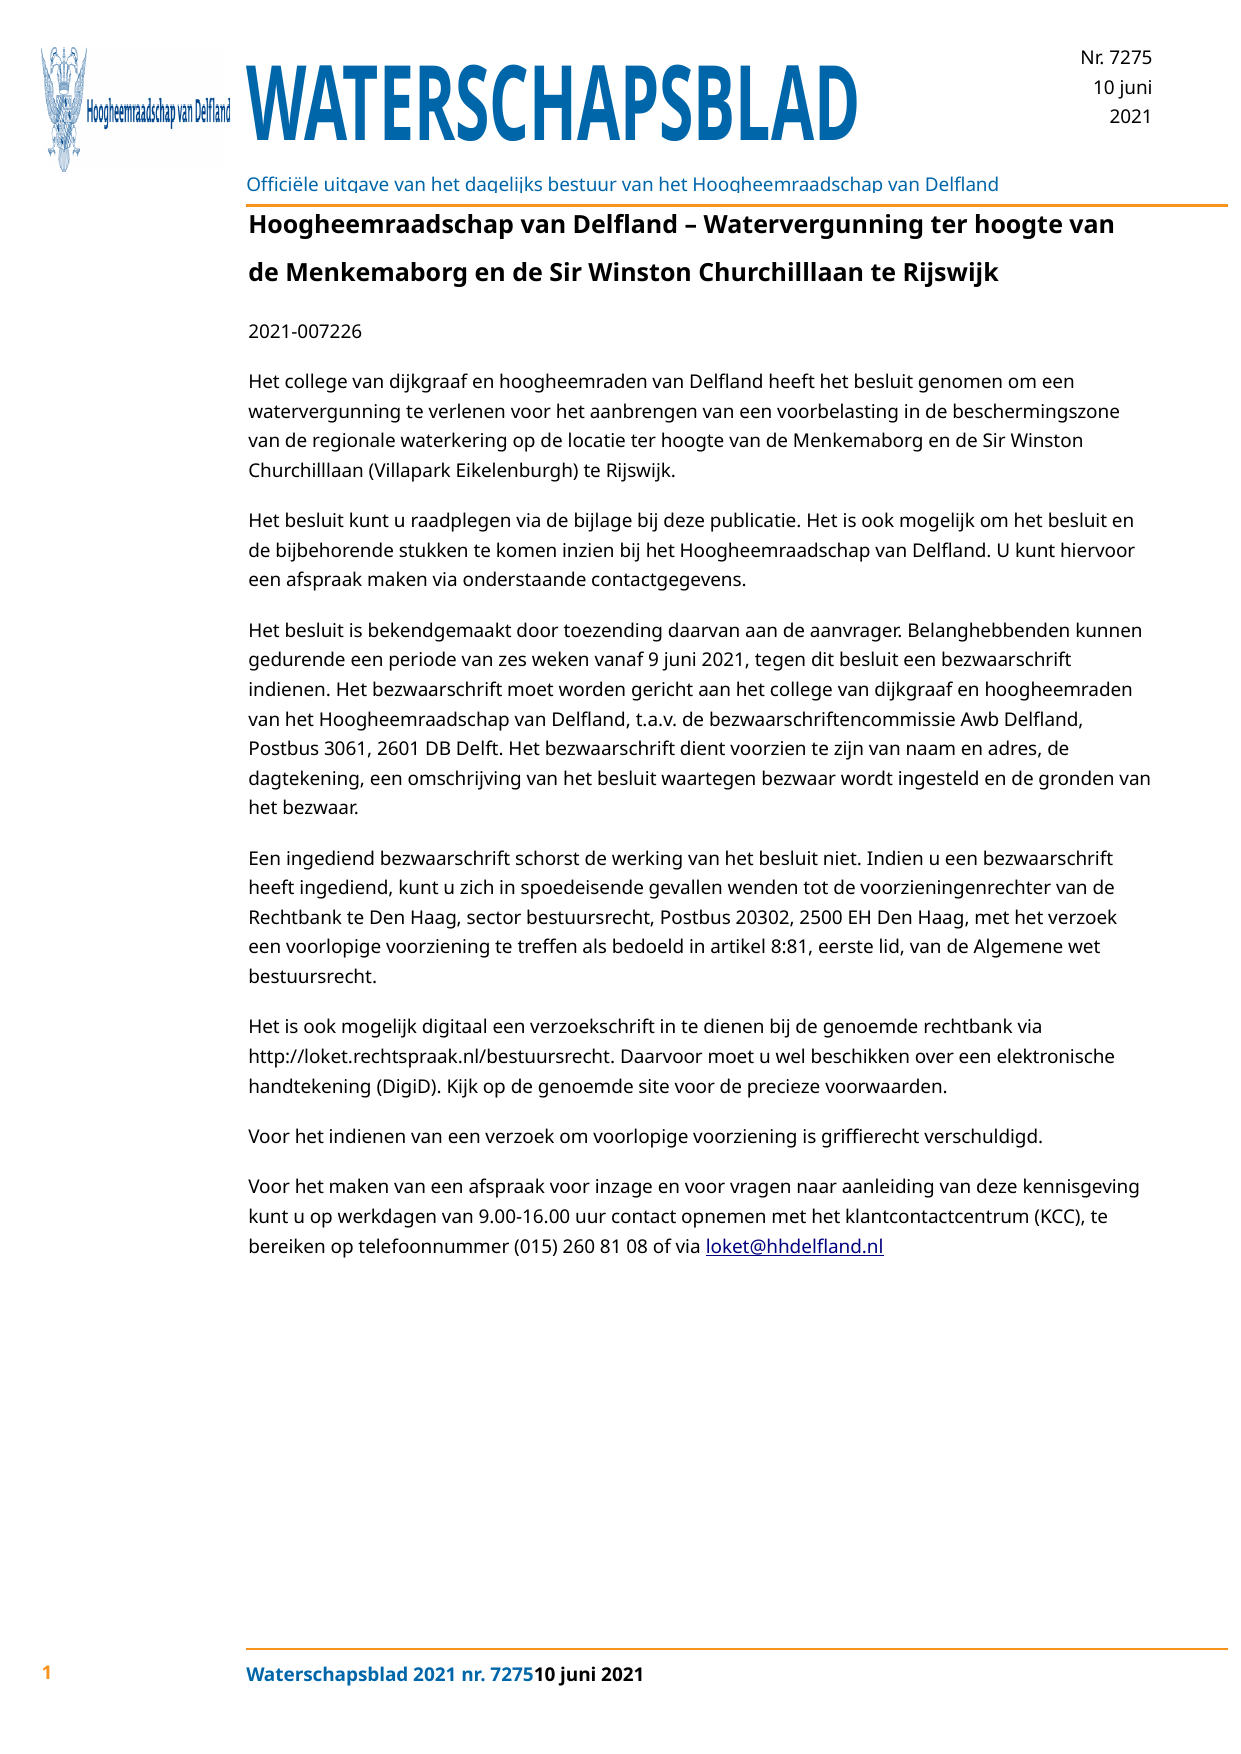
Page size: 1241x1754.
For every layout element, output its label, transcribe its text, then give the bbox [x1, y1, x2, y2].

text Voor het maken van een afspraak voor inzage en voor vragen naar aanleiding van deze kennisgeving kunt u op werkdagen van 9.00-16.00 uur contact opnemen met het klantcontactcentrum (KCC), te bereiken op telefoonnummer (015) 260 81 08 of via loket@hhdelfland.nl [248, 1174, 1152, 1259]
text Het besluit is bekendgemaakt door toezending daarvan aan de aanvrager. Belanghebbenden kunnen gedurende een periode van zes weken vanaf 9 juni 2021, tegen dit besluit een bezwaarschrift indienen. Het bezwaarschrift moet worden gericht aan het college van dijkgraaf en hoogheemraden van het Hoogheemraadschap van Delfland, t.a.v. de bezwaarschriftencommissie Awb Delfland, Postbus 3061, 2601 DB Delft. Het bezwaarschrift dient voorzien te zijn van naam en adres, de dagtekening, een omschrijving van het besluit waartegen bezwaar wordt ingesteld en de gronden van het bezwaar. [248, 617, 1152, 820]
text Het college van dijkgraaf en hoogheemraden van Delfland heeft het besluit genomen om een watervergunning te verlenen voor het aanbrengen van een voorbelasting in de beschermingszone van de regionale waterkering op de locatie ter hoogte van de Menkemaborg en de Sir Winston Churchilllaan (Villapark Eikelenburgh) te Rijswijk. [248, 368, 1152, 483]
text 2021-007226 [248, 318, 1152, 344]
text Het besluit kunt u raadplegen via de bijlage bij deze publicatie. Het is ook mogelijk om het besluit en de bijbehorende stukken te komen inzien bij het Hoogheemraadschap van Delfland. U kunt hiervoor een afspraak maken via onderstaande contactgegevens. [248, 507, 1152, 592]
text Een ingediend bezwaarschrift schorst de werking van het besluit niet. Indien u een bezwaarschrift heeft ingediend, kunt u zich in spoedeisende gevallen wenden tot de voorzieningenrechter van de Rechtbank te Den Haag, sector bestuursrecht, Postbus 20302, 2500 EH Den Haag, met het verzoek een voorlopige voorziening te treffen als bedoeld in artikel 8:81, eerste lid, van de Algemene wet bestuursrecht. [248, 845, 1152, 989]
text Voor het indienen van een verzoek om voorlopige voorziening is griffierecht verschuldigd. [248, 1123, 1152, 1149]
text Hoogheemraadschap van Delfland – Watervergunning ter hoogte van de Menkemaborg en de Sir Winston Churchilllaan te Rijswijk [248, 207, 1152, 288]
text Het is ook mogelijk digitaal een verzoekschrift in te dienen bij de genoemde rechtbank via http://loket.rechtspraak.nl/bestuursrecht. Daarvoor moet u wel beschikken over een elektronische handtekening (DigiD). Kijk op de genoemde site voor de precieze voorwaarden. [248, 1014, 1152, 1099]
picture [41, 47, 231, 172]
